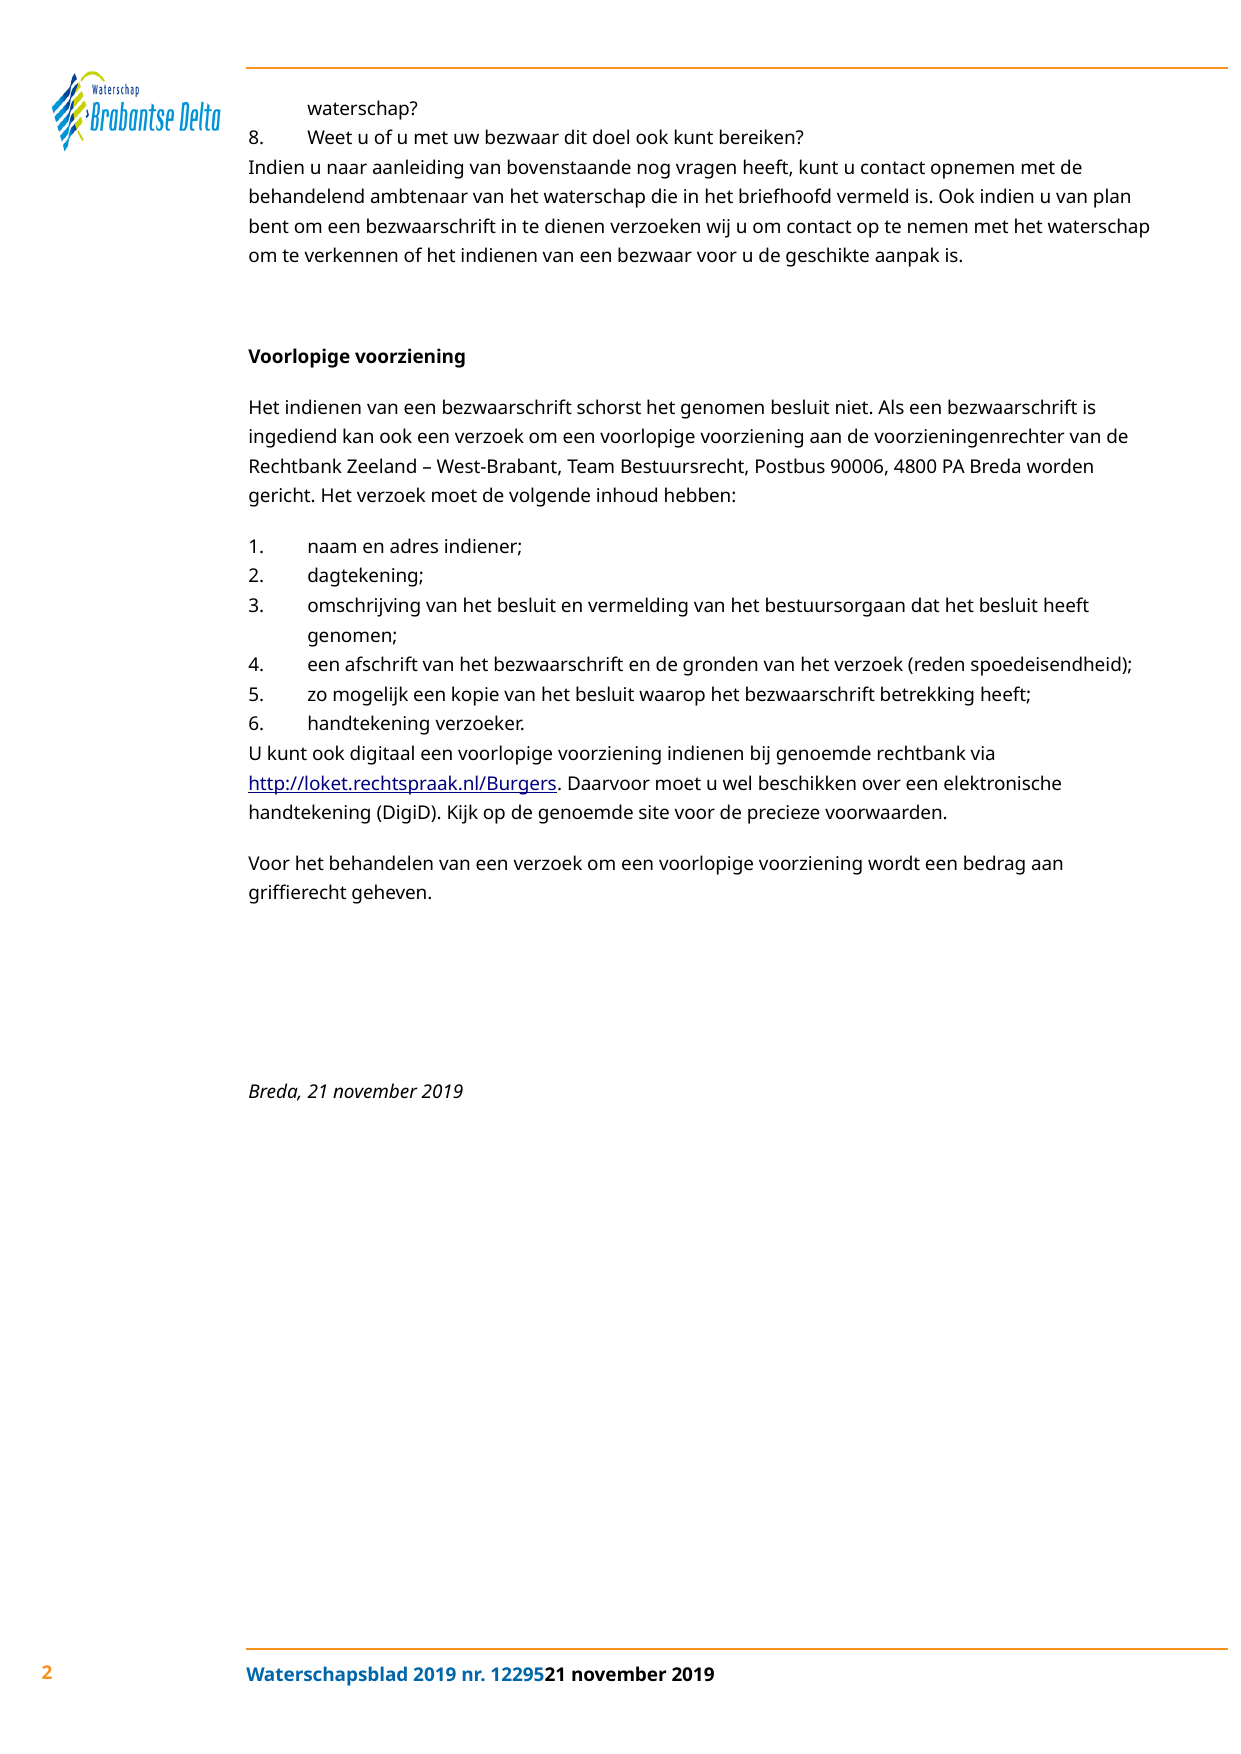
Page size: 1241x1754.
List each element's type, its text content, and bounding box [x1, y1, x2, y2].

list Weet u of u met uw bezwaar dit doel ook kunt bereiken? [248, 124, 1152, 150]
list handtekening verzoeker. [248, 711, 1152, 736]
text Breda, 21 november 2019 [248, 1078, 1152, 1104]
text U kunt ook digitaal een voorlopige voorziening indienen bij genoemde rechtbank via http://loket.rechtspraak.nl/Burgers. Daarvoor moet u wel beschikken over een elektronische handtekening (DigiD). Kijk op de genoemde site voor de precieze voorwaarden. [248, 740, 1152, 825]
text Het indienen van een bezwaarschrift schorst het genomen besluit niet. Als een bezwaarschrift is ingediend kan ook een verzoek om een voorlopige voorziening aan de voorzieningenrechter van de Rechtbank Zeeland – West-Brabant, Team Bestuursrecht, Postbus 90006, 4800 PA Breda worden gericht. Het verzoek moet de volgende inhoud hebben: [248, 394, 1152, 508]
picture [41, 47, 231, 172]
list omschrijving van het besluit en vermelding van het bestuursorgaan dat het besluit heeft genomen; [248, 592, 1152, 648]
list zo mogelijk een kopie van het besluit waarop het bezwaarschrift betrekking heeft; [248, 681, 1152, 707]
list waterschap? [248, 95, 1152, 121]
text Voor het behandelen van een verzoek om een voorlopige voorziening wordt een bedrag aan griffierecht geheven. [248, 850, 1152, 905]
list naam en adres indiener; [248, 533, 1152, 559]
text Indien u naar aanleiding van bovenstaande nog vragen heeft, kunt u contact opnemen met de behandelend ambtenaar van het waterschap die in het briefhoofd vermeld is. Ook indien u van plan bent om een bezwaarschrift in te dienen verzoeken wij u om contact op te nemen met het waterschap om te verkennen of het indienen van een bezwaar voor u de geschikte aanpak is. [248, 154, 1152, 268]
text Voorlopige voorziening [248, 343, 1152, 369]
list dagtekening; [248, 563, 1152, 588]
list een afschrift van het bezwaarschrift en de gronden van het verzoek (reden spoedeisendheid); [248, 651, 1152, 677]
